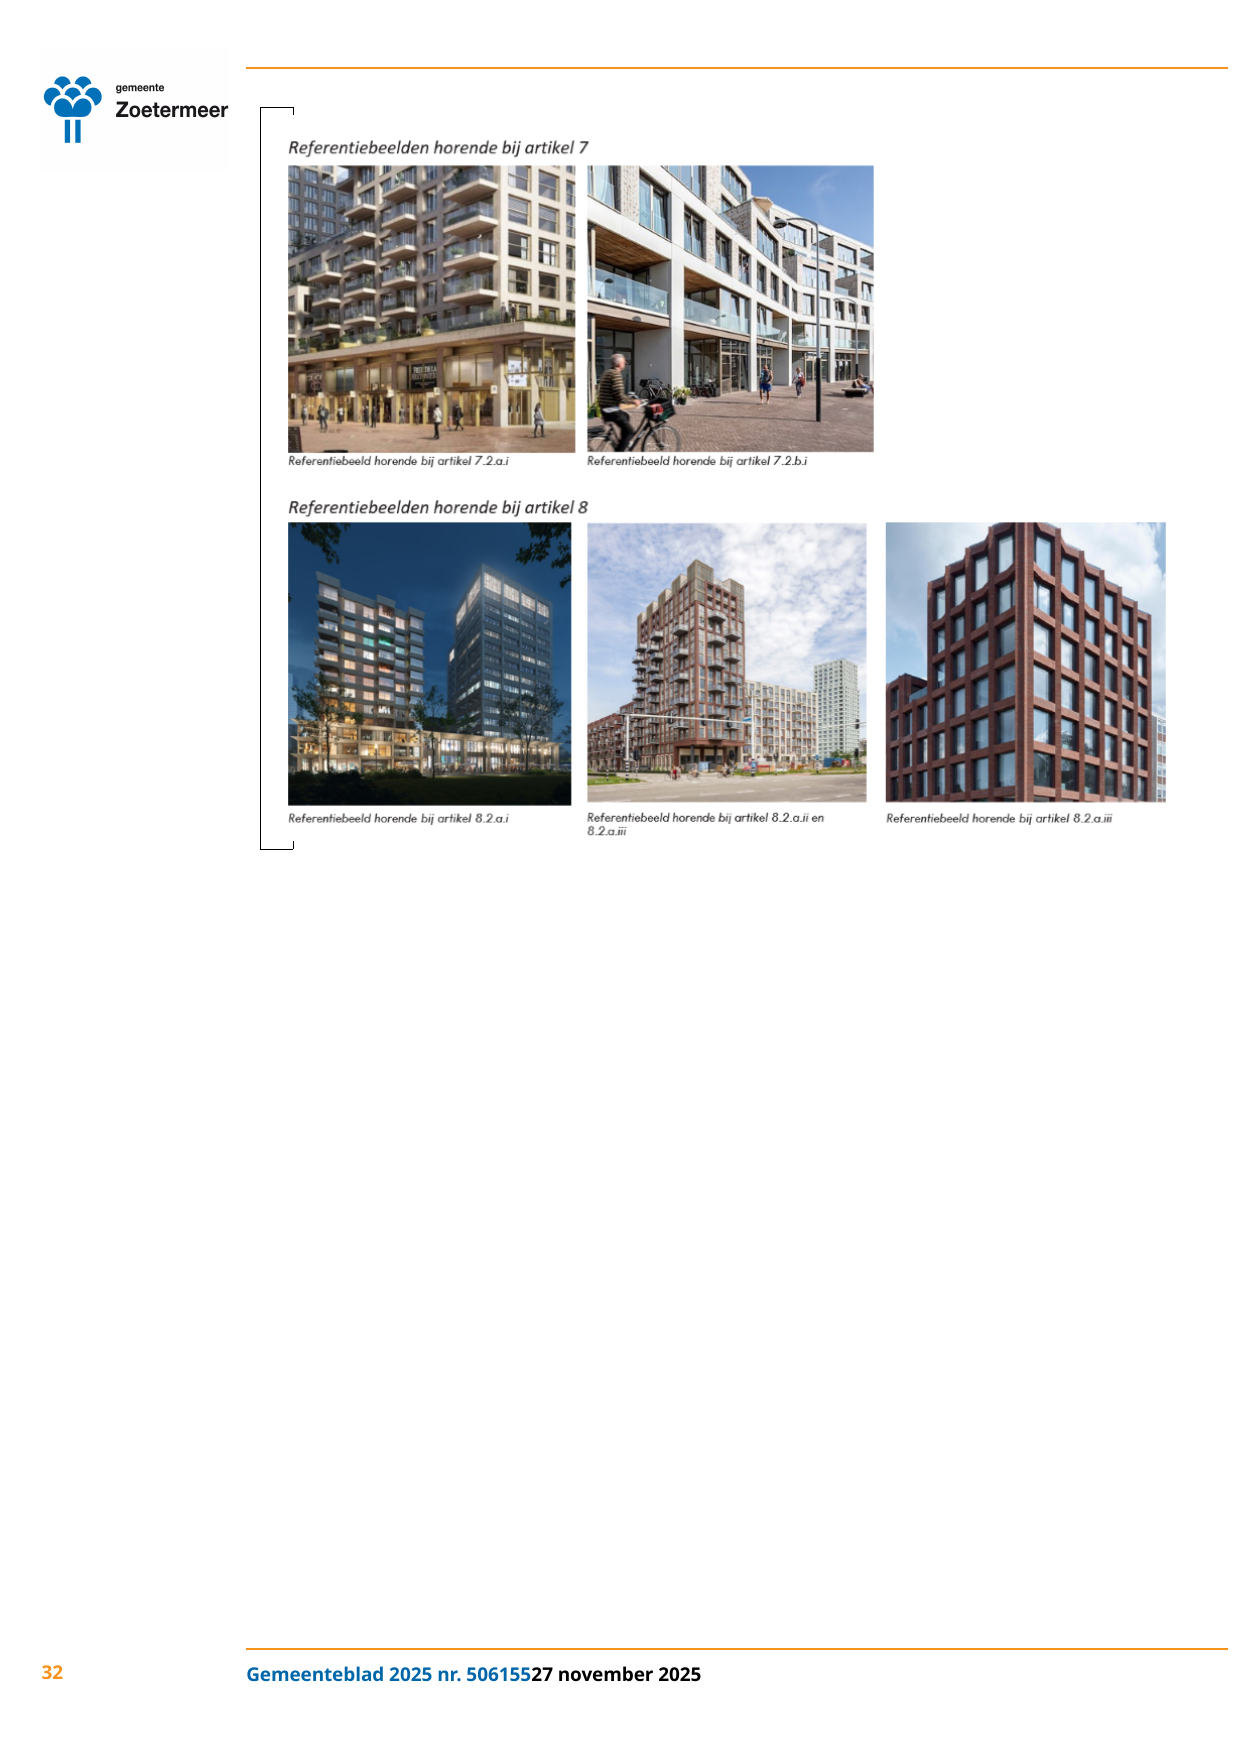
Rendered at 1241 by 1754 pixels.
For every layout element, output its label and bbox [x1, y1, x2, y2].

picture [41, 47, 231, 172]
picture [268, 115, 1173, 841]
